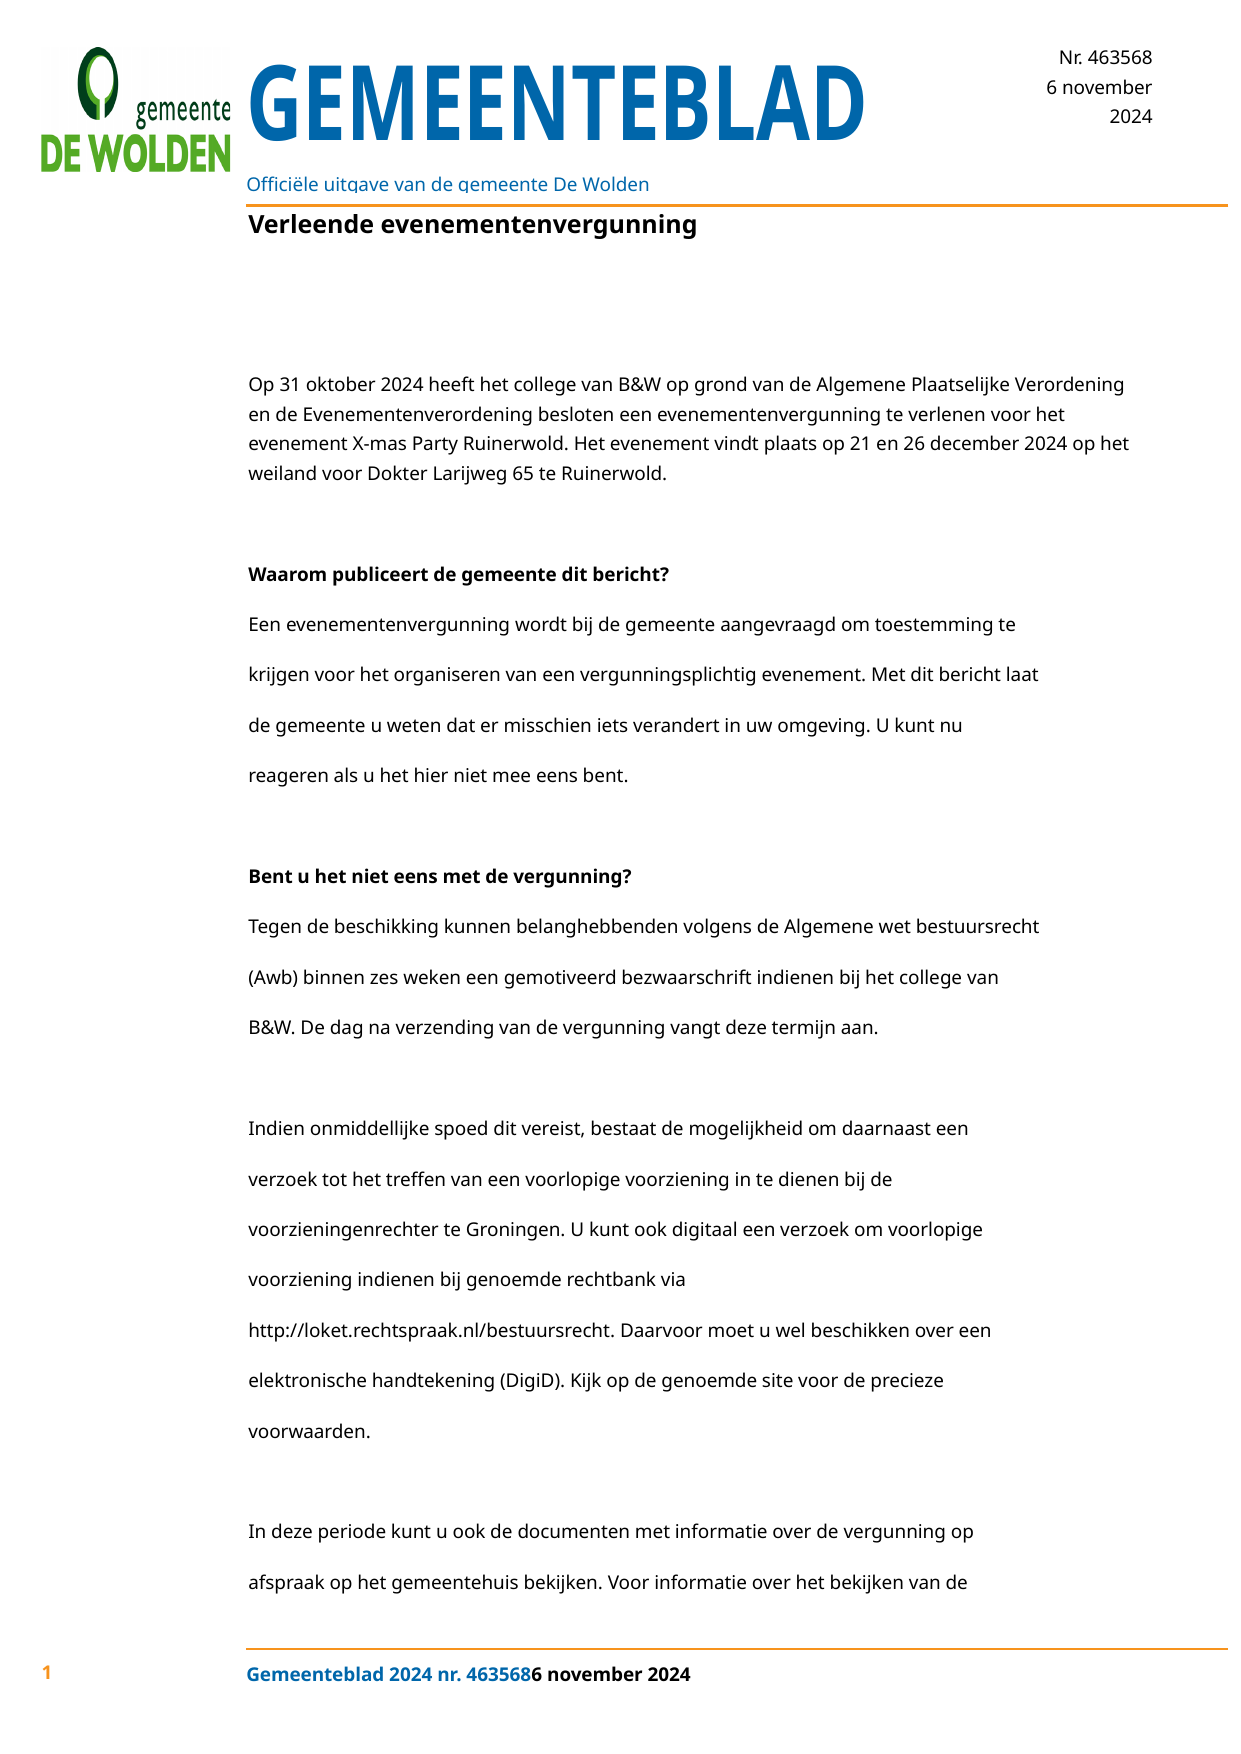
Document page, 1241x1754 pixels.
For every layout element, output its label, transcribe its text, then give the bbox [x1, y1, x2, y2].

text Op 31 oktober 2024 heeft het college van B&W op grond van de Algemene Plaatselijke Verordening en de Evenementenverordening besloten een evenementenvergunning te verlenen voor het evenement X-mas Party Ruinerwold. Het evenement vindt plaats op 21 en 26 december 2024 op het weiland voor Dokter Larijweg 65 te Ruinerwold. [248, 371, 1152, 486]
text Waarom publiceert de gemeente dit bericht? [248, 561, 1152, 586]
text reageren als u het hier niet mee eens bent. [248, 762, 1152, 788]
text de gemeente u weten dat er misschien iets verandert in uw omgeving. U kunt nu [248, 712, 1152, 738]
text http://loket.rechtspraak.nl/bestuursrecht. Daarvoor moet u wel beschikken over een [248, 1317, 1152, 1343]
picture [41, 47, 231, 172]
text voorzieningenrechter te Groningen. U kunt ook digitaal een verzoek om voorlopige [248, 1216, 1152, 1242]
text afspraak op het gemeentehuis bekijken. Voor informatie over het bekijken van de [248, 1569, 1152, 1595]
text Verleende evenementenvergunning [248, 207, 1152, 241]
text In deze periode kunt u ook de documenten met informatie over de vergunning op [248, 1519, 1152, 1544]
text Tegen de beschikking kunnen belanghebbenden volgens de Algemene wet bestuursrecht [248, 914, 1152, 939]
text voorziening indienen bij genoemde rechtbank via [248, 1267, 1152, 1292]
text Indien onmiddellijke spoed dit vereist, bestaat de mogelijkheid om daarnaast een [248, 1115, 1152, 1141]
text Bent u het niet eens met de vergunning? [248, 863, 1152, 889]
text elektronische handtekening (DigiD). Kijk op de genoemde site voor de precieze [248, 1367, 1152, 1393]
text Een evenementenvergunning wordt bij de gemeente aangevraagd om toestemming te [248, 611, 1152, 637]
text B&W. De dag na verzending van de vergunning vangt deze termijn aan. [248, 1014, 1152, 1040]
text (Awb) binnen zes weken een gemotiveerd bezwaarschrift indienen bij het college van [248, 964, 1152, 990]
text verzoek tot het treffen van een voorlopige voorziening in te dienen bij de [248, 1166, 1152, 1191]
text voorwaarden. [248, 1418, 1152, 1443]
text krijgen voor het organiseren van een vergunningsplichtig evenement. Met dit bericht laat [248, 662, 1152, 687]
